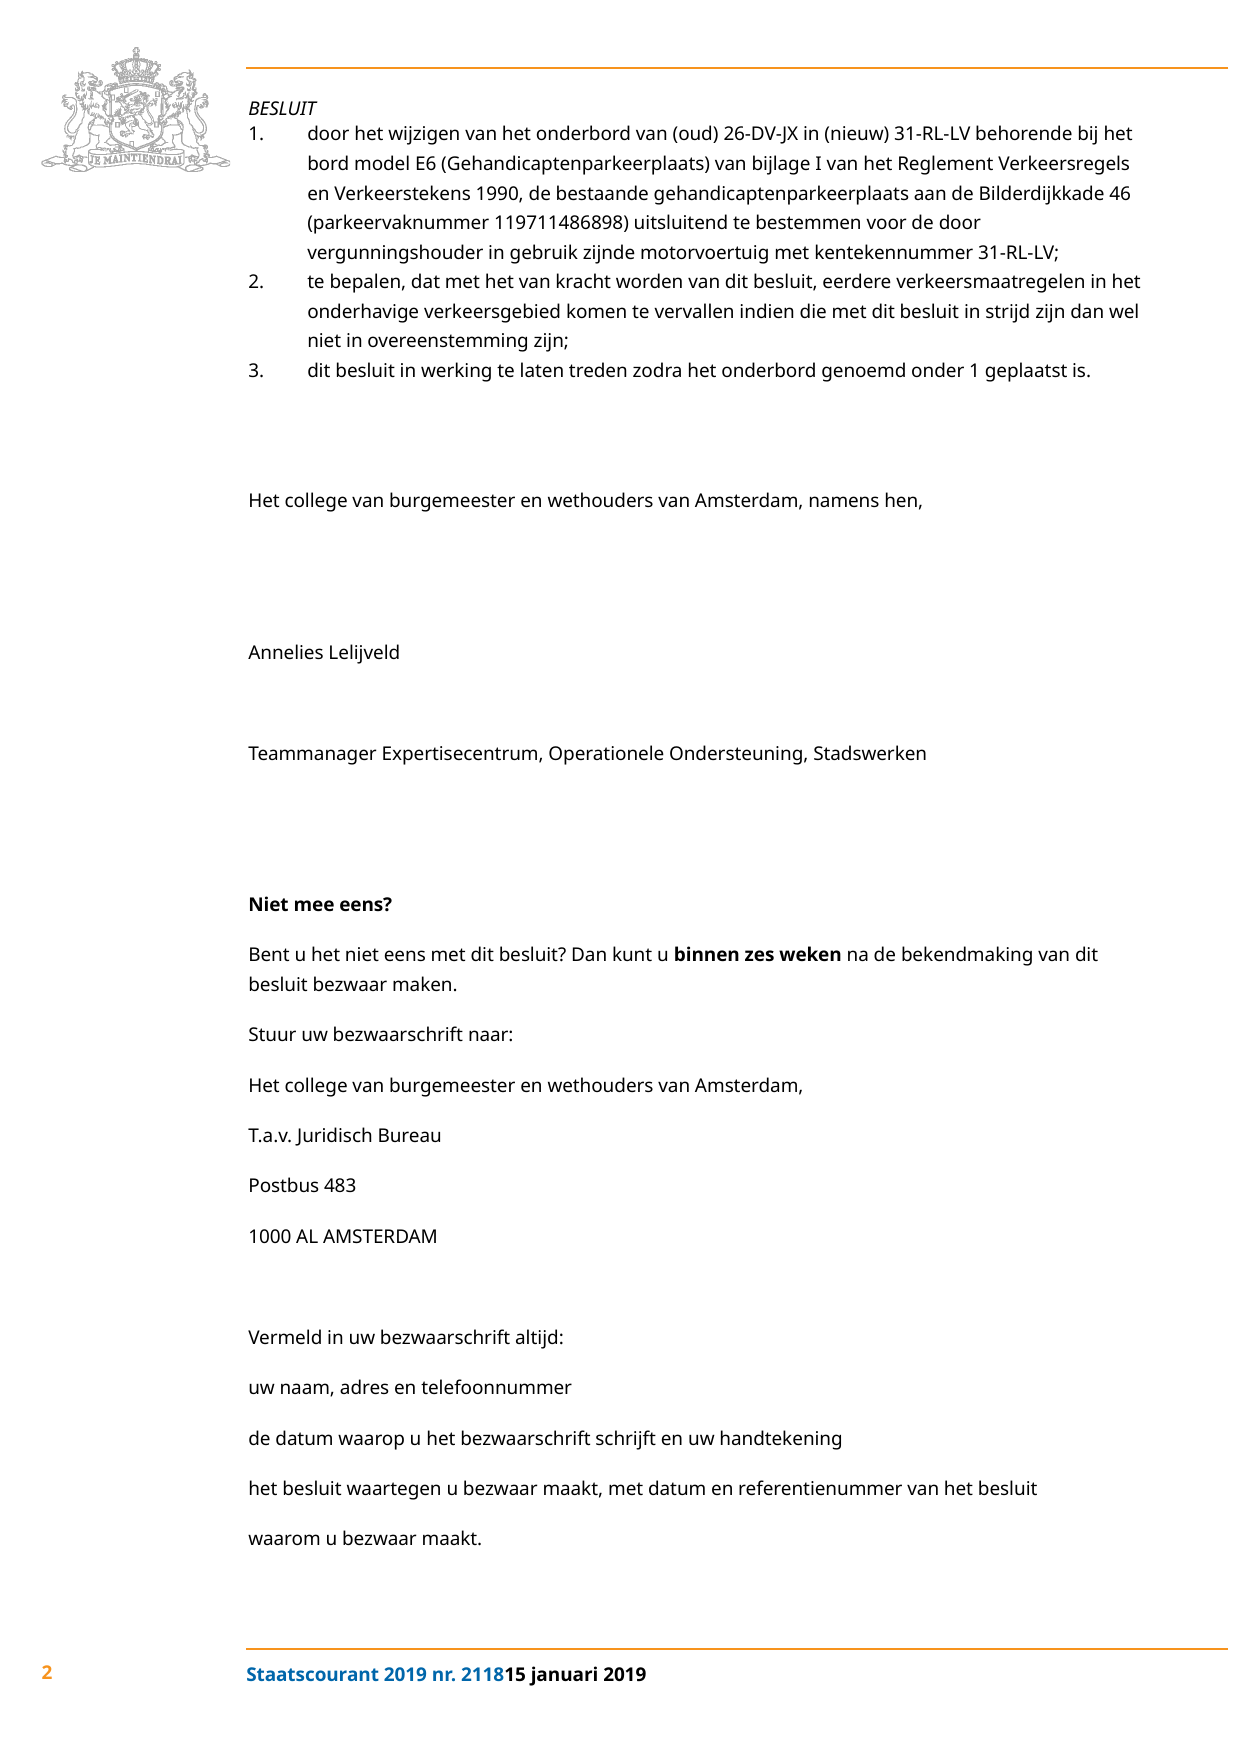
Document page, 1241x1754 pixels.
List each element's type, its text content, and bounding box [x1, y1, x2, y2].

text uw naam, adres en telefoonnummer [248, 1374, 1152, 1400]
picture [41, 47, 231, 172]
text Stuur uw bezwaarschrift naar: [248, 1021, 1152, 1047]
text Het college van burgemeester en wethouders van Amsterdam, namens hen, [248, 488, 1152, 513]
text waarom u bezwaar maakt. [248, 1526, 1152, 1551]
text Niet mee eens? [248, 891, 1152, 917]
list dit besluit in werking te laten treden zodra het onderbord genoemd onder 1 geplaatst is. [248, 357, 1152, 383]
text de datum waarop u het bezwaarschrift schrijft en uw handtekening [248, 1425, 1152, 1450]
text Bent u het niet eens met dit besluit? Dan kunt u binnen zes weken na de bekendmaking van dit besluit bezwaar maken. [248, 941, 1152, 997]
list te bepalen, dat met het van kracht worden van dit besluit, eerdere verkeersmaatregelen in het onderhavige verkeersgebied komen te vervallen indien die met dit besluit in strijd zijn dan wel niet in overeenstemming zijn; [248, 268, 1152, 353]
text T.a.v. Juridisch Bureau [248, 1122, 1152, 1148]
text Postbus 483 [248, 1173, 1152, 1198]
text BESLUIT [248, 95, 1152, 121]
text Annelies Lelijveld [248, 639, 1152, 664]
text Vermeld in uw bezwaarschrift altijd: [248, 1324, 1152, 1349]
text 1000 AL AMSTERDAM [248, 1223, 1152, 1249]
list door het wijzigen van het onderbord van (oud) 26-DV-JX in (nieuw) 31-RL-LV behorende bij het bord model E6 (Gehandicaptenparkeerplaats) van bijlage I van het Reglement Verkeersregels en Verkeerstekens 1990, de bestaande gehandicaptenparkeerplaats aan de Bilderdijkkade 46 (parkeervaknummer 119711486898) uitsluitend te bestemmen voor de door vergunningshouder in gebruik zijnde motorvoertuig met kentekennummer 31-RL-LV; [248, 121, 1152, 264]
text Het college van burgemeester en wethouders van Amsterdam, [248, 1072, 1152, 1097]
text Teammanager Expertisecentrum, Operationele Ondersteuning, Stadswerken [248, 740, 1152, 765]
text het besluit waartegen u bezwaar maakt, met datum en referentienummer van het besluit [248, 1475, 1152, 1501]
